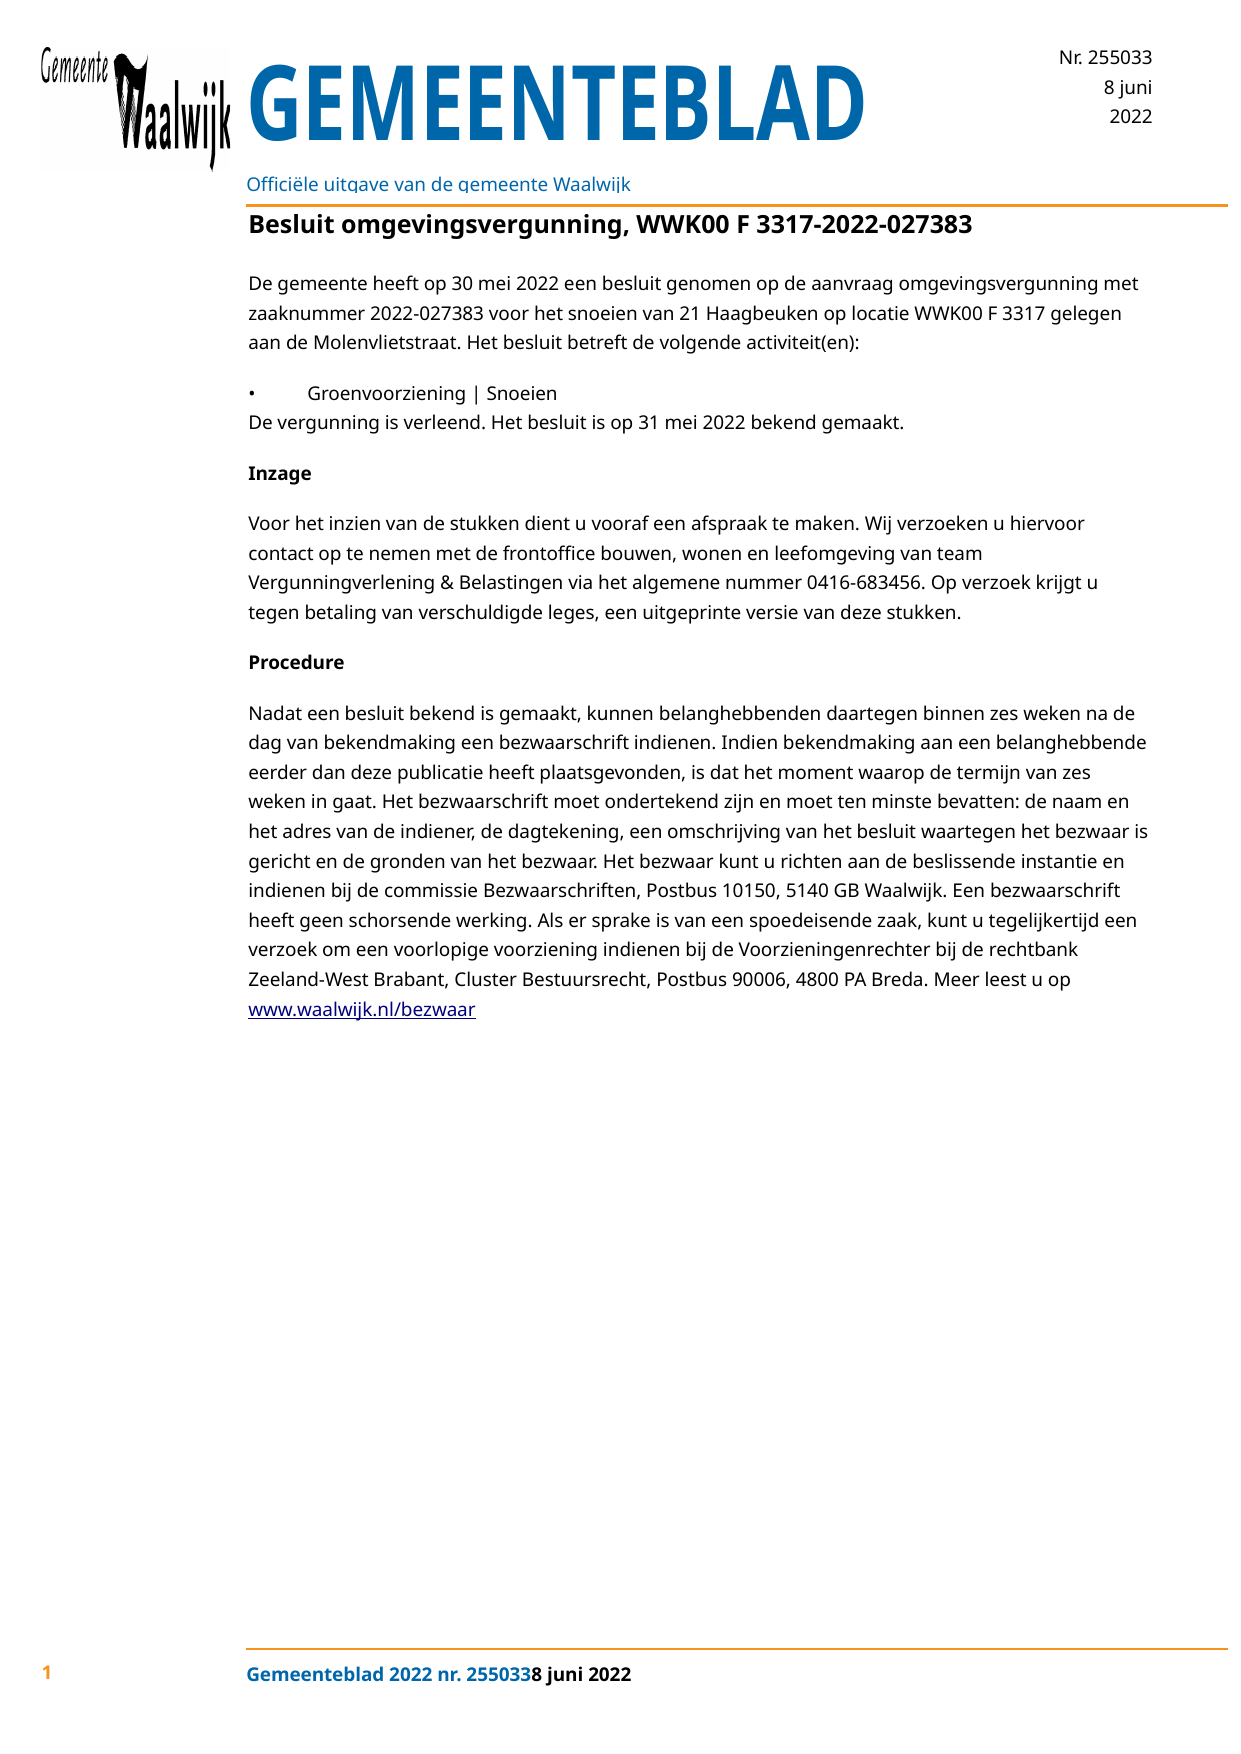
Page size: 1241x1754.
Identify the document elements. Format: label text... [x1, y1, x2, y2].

list Groenvoorziening | Snoeien [248, 380, 1152, 406]
picture [41, 47, 231, 172]
text Inzage [248, 460, 1152, 486]
text De vergunning is verleend. Het besluit is op 31 mei 2022 bekend gemaakt. [248, 409, 1152, 435]
text De gemeente heeft op 30 mei 2022 een besluit genomen op de aanvraag omgevingsvergunning met zaaknummer 2022-027383 voor het snoeien van 21 Haagbeuken op locatie WWK00 F 3317 gelegen aan de Molenvlietstraat. Het besluit betreft de volgende activiteit(en): [248, 270, 1152, 355]
text Procedure [248, 649, 1152, 675]
text Nadat een besluit bekend is gemaakt, kunnen belanghebbenden daartegen binnen zes weken na de dag van bekendmaking een bezwaarschrift indienen. Indien bekendmaking aan een belanghebbende eerder dan deze publicatie heeft plaatsgevonden, is dat het moment waarop de termijn van zes weken in gaat. Het bezwaarschrift moet ondertekend zijn en moet ten minste bevatten: de naam en het adres van de indiener, de dagtekening, een omschrijving van het besluit waartegen het bezwaar is gericht en de gronden van het bezwaar. Het bezwaar kunt u richten aan de beslissende instantie en indienen bij de commissie Bezwaarschriften, Postbus 10150, 5140 GB Waalwijk. Een bezwaarschrift heeft geen schorsende werking. Als er sprake is van een spoedeisende zaak, kunt u tegelijkertijd een verzoek om een voorlopige voorziening indienen bij de Voorzieningenrechter bij de rechtbank Zeeland-West Brabant, Cluster Bestuursrecht, Postbus 90006, 4800 PA Breda. Meer leest u op www.waalwijk.nl/bezwaar [248, 700, 1152, 1021]
text Besluit omgevingsvergunning, WWK00 F 3317-2022-027383 [248, 207, 1152, 241]
text Voor het inzien van de stukken dient u vooraf een afspraak te maken. Wij verzoeken u hiervoor contact op te nemen met de frontoffice bouwen, wonen en leefomgeving van team Vergunningverlening & Belastingen via het algemene nummer 0416-683456. Op verzoek krijgt u tegen betaling van verschuldigde leges, een uitgeprinte versie van deze stukken. [248, 510, 1152, 625]
